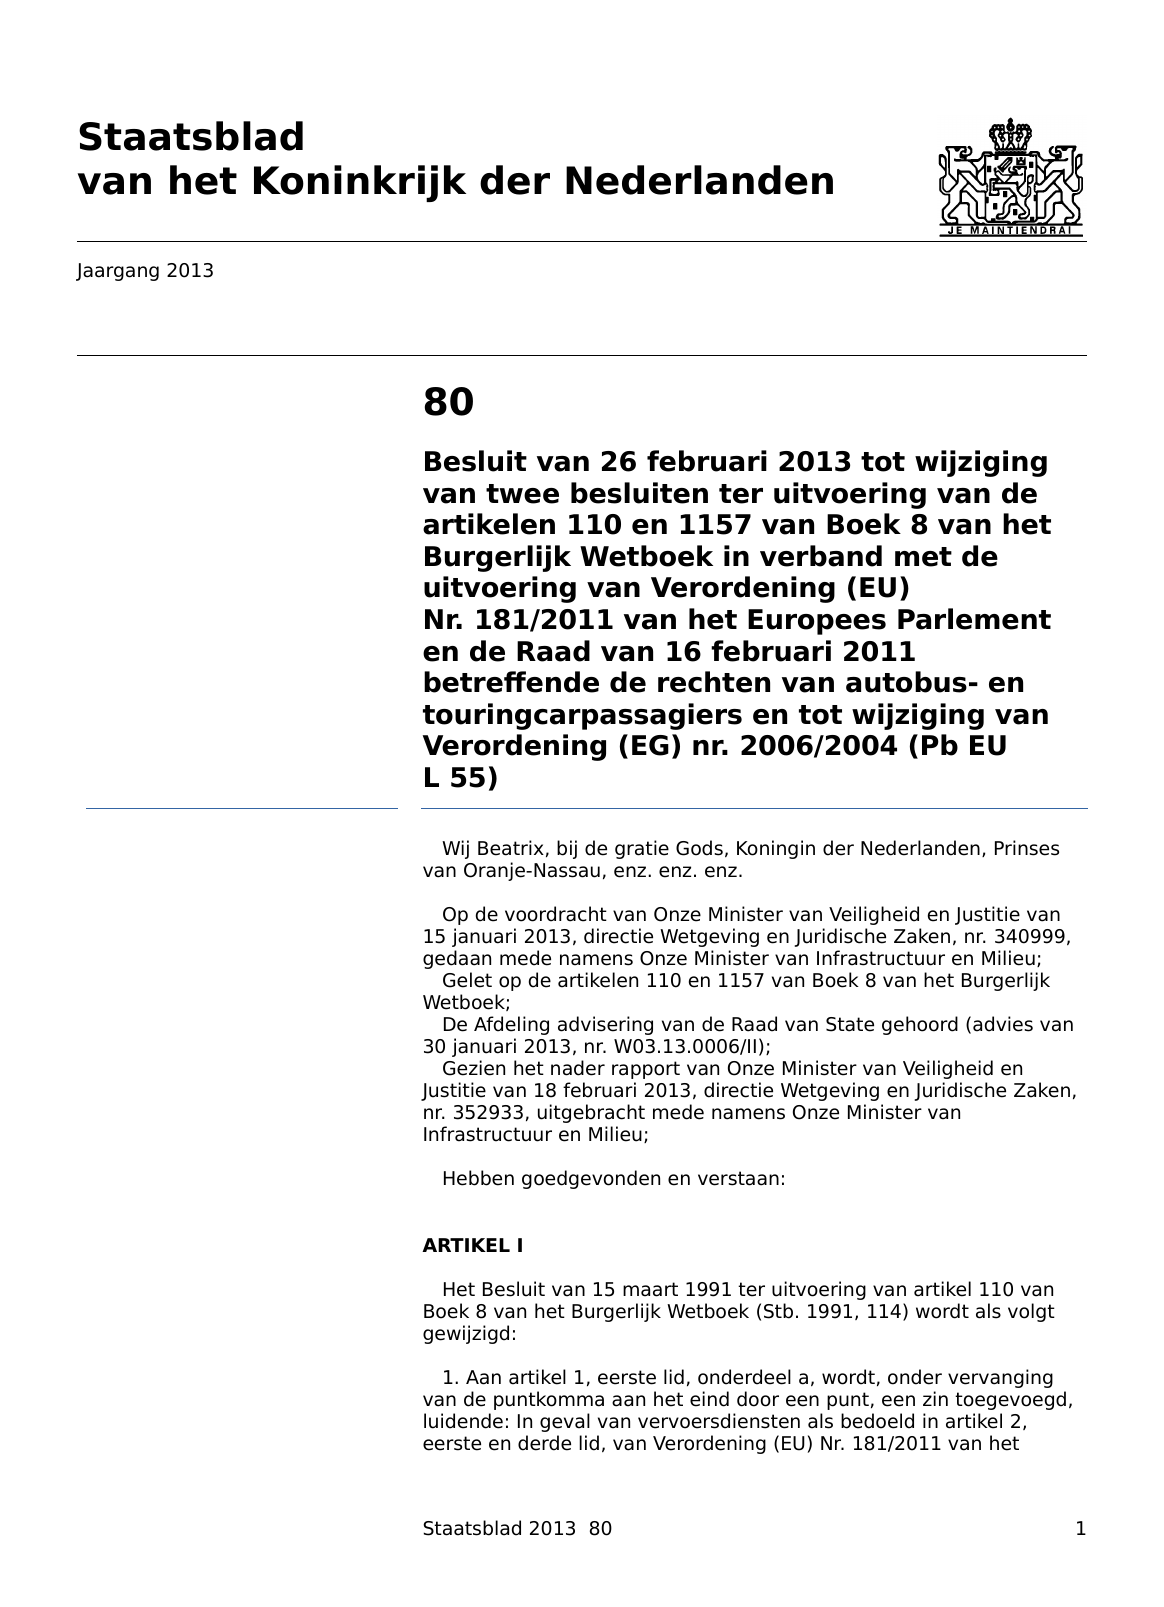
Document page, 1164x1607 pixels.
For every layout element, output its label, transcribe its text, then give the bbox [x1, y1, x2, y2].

table_header Staatsblad van het Koninkrijk der Nederlanden [77, 100, 886, 241]
text Besluit van 26 februari 2013 tot wijziging van twee besluiten ter uitvoering van de artikelen 110 en 1157 van Boek 8 van het Burgerlijk Wetboek in verband met de uitvoering van Verordening (EU) Nr. 181/2011 van het Europees Parlement en de Raad van 16 februari 2011 betreffende de rechten van autobus- en touringcarpassagiers en tot wijziging van Verordening (EG) nr. 2006/2004 (Pb EU L 55) [422, 447, 1087, 794]
text De Afdeling advisering van de Raad van State gehoord (advies van 30 januari 2013, nr. W03.13.0006/II); [422, 1014, 1087, 1058]
text Gelet op de artikelen 110 en 1157 van Boek 8 van het Burgerlijk Wetboek; [422, 970, 1087, 1014]
picture [936, 115, 1087, 240]
text Het Besluit van 15 maart 1991 ter uitvoering van artikel 110 van Boek 8 van het Burgerlijk Wetboek (Stb. 1991, 114) wordt als volgt gewijzigd: [422, 1279, 1087, 1345]
subtitle ARTIKEL I [422, 1234, 1087, 1257]
text 1. Aan artikel 1, eerste lid, onderdeel a, wordt, onder vervanging van de puntkomma aan het eind door een punt, een zin toegevoegd, luidende: In geval van vervoersdiensten als bedoeld in artikel 2, eerste en derde lid, van Verordening (EU) Nr. 181/2011 van het [422, 1367, 1087, 1455]
subtitle 80 [422, 381, 1087, 424]
text Hebben goedgevonden en verstaan: [422, 1168, 1087, 1190]
text Op de voordracht van Onze Minister van Veiligheid en Justitie van 15 januari 2013, directie Wetgeving en Juridische Zaken, nr. 340999, gedaan mede namens Onze Minister van Infrastructuur en Milieu; [422, 904, 1087, 970]
table_cell Jaargang 2013 [77, 242, 1087, 355]
table_header [886, 100, 1087, 241]
text Wij Beatrix, bij de gratie Gods, Koningin der Nederlanden, Prinses van Oranje-Nassau, enz. enz. enz. [422, 838, 1087, 882]
text Gezien het nader rapport van Onze Minister van Veiligheid en Justitie van 18 februari 2013, directie Wetgeving en Juridische Zaken, nr. 352933, uitgebracht mede namens Onze Minister van Infrastructuur en Milieu; [422, 1058, 1087, 1146]
